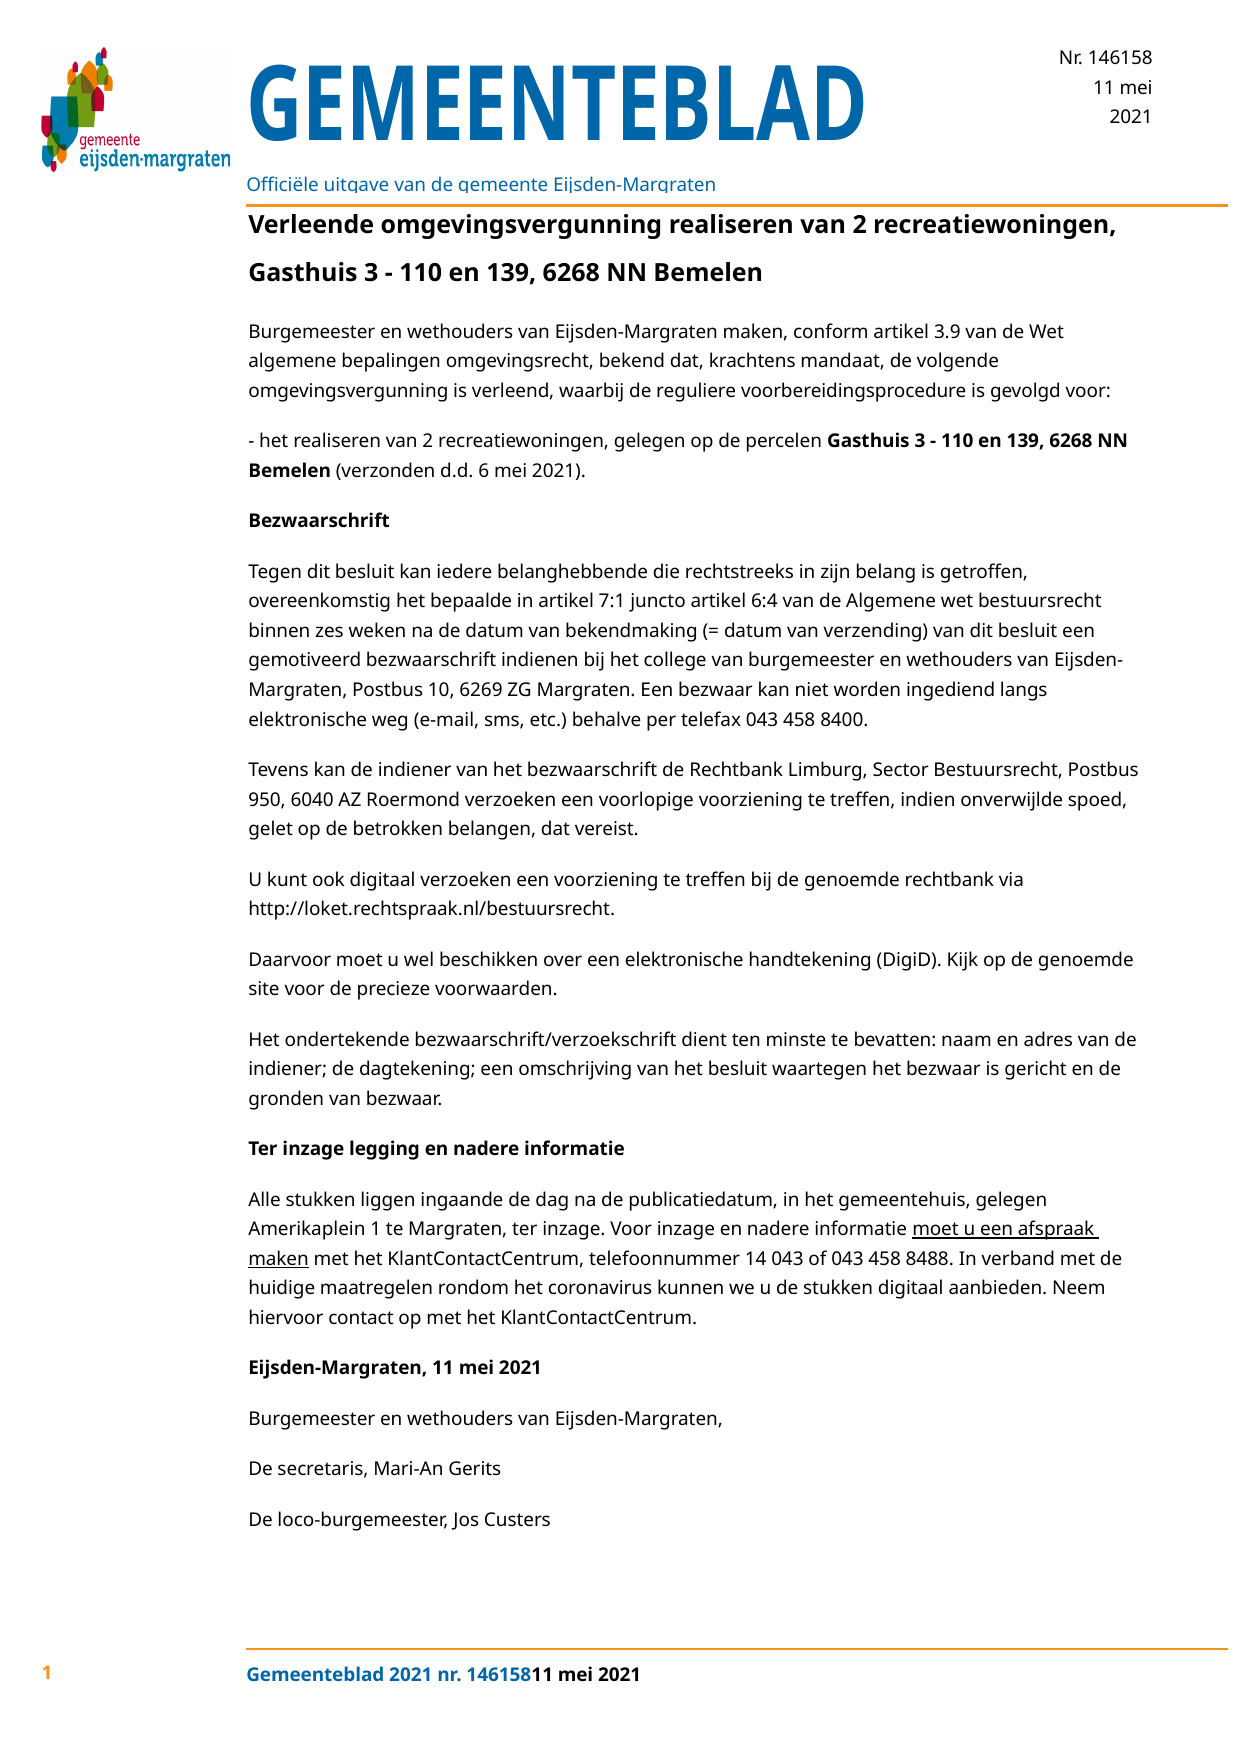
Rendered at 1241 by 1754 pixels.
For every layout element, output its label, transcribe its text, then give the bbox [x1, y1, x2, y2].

text Eijsden-Margraten, 11 mei 2021 [248, 1354, 1152, 1380]
picture [41, 47, 231, 172]
text Tegen dit besluit kan iedere belanghebbende die rechtstreeks in zijn belang is getroffen, overeenkomstig het bepaalde in artikel 7:1 juncto artikel 6:4 van de Algemene wet bestuursrecht binnen zes weken na de datum van bekendmaking (= datum van verzending) van dit besluit een gemotiveerd bezwaarschrift indienen bij het college van burgemeester en wethouders van Eijsden-Margraten, Postbus 10, 6269 ZG Margraten. Een bezwaar kan niet worden ingediend langs elektronische weg (e-mail, sms, etc.) behalve per telefax 043 458 8400. [248, 558, 1152, 732]
text Tevens kan de indiener van het bezwaarschrift de Rechtbank Limburg, Sector Bestuursrecht, Postbus 950, 6040 AZ Roermond verzoeken een voorlopige voorziening te treffen, indien onverwijlde spoed, gelet op de betrokken belangen, dat vereist. [248, 756, 1152, 841]
text Bezwaarschrift [248, 507, 1152, 533]
text - het realiseren van 2 recreatiewoningen, gelegen op de percelen Gasthuis 3 - 110 en 139, 6268 NN Bemelen (verzonden d.d. 6 mei 2021). [248, 427, 1152, 483]
text Daarvoor moet u wel beschikken over een elektronische handtekening (DigiD). Kijk op de genoemde site voor de precieze voorwaarden. [248, 946, 1152, 1001]
text De loco-burgemeester, Jos Custers [248, 1506, 1152, 1532]
text Burgemeester en wethouders van Eijsden-Margraten maken, conform artikel 3.9 van de Wet algemene bepalingen omgevingsrecht, bekend dat, krachtens mandaat, de volgende omgevingsvergunning is verleend, waarbij de reguliere voorbereidingsprocedure is gevolgd voor: [248, 318, 1152, 403]
text U kunt ook digitaal verzoeken een voorziening te treffen bij de genoemde rechtbank via http://loket.rechtspraak.nl/bestuursrecht. [248, 866, 1152, 921]
text Ter inzage legging en nadere informatie [248, 1135, 1152, 1161]
text Alle stukken liggen ingaande de dag na de publicatiedatum, in het gemeentehuis, gelegen Amerikaplein 1 te Margraten, ter inzage. Voor inzage en nadere informatie moet u een afspraak maken met het KlantContactCentrum, telefoonnummer 14 043 of 043 458 8488. In verband met de huidige maatregelen rondom het coronavirus kunnen we u de stukken digitaal aanbieden. Neem hiervoor contact op met het KlantContactCentrum. [248, 1186, 1152, 1330]
text De secretaris, Mari-An Gerits [248, 1455, 1152, 1481]
text Burgemeester en wethouders van Eijsden-Margraten, [248, 1405, 1152, 1431]
text Het ondertekende bezwaarschrift/verzoekschrift dient ten minste te bevatten: naam en adres van de indiener; de dagtekening; een omschrijving van het besluit waartegen het bezwaar is gericht en de gronden van bezwaar. [248, 1026, 1152, 1111]
text Verleende omgevingsvergunning realiseren van 2 recreatiewoningen, Gasthuis 3 - 110 en 139, 6268 NN Bemelen [248, 207, 1152, 288]
